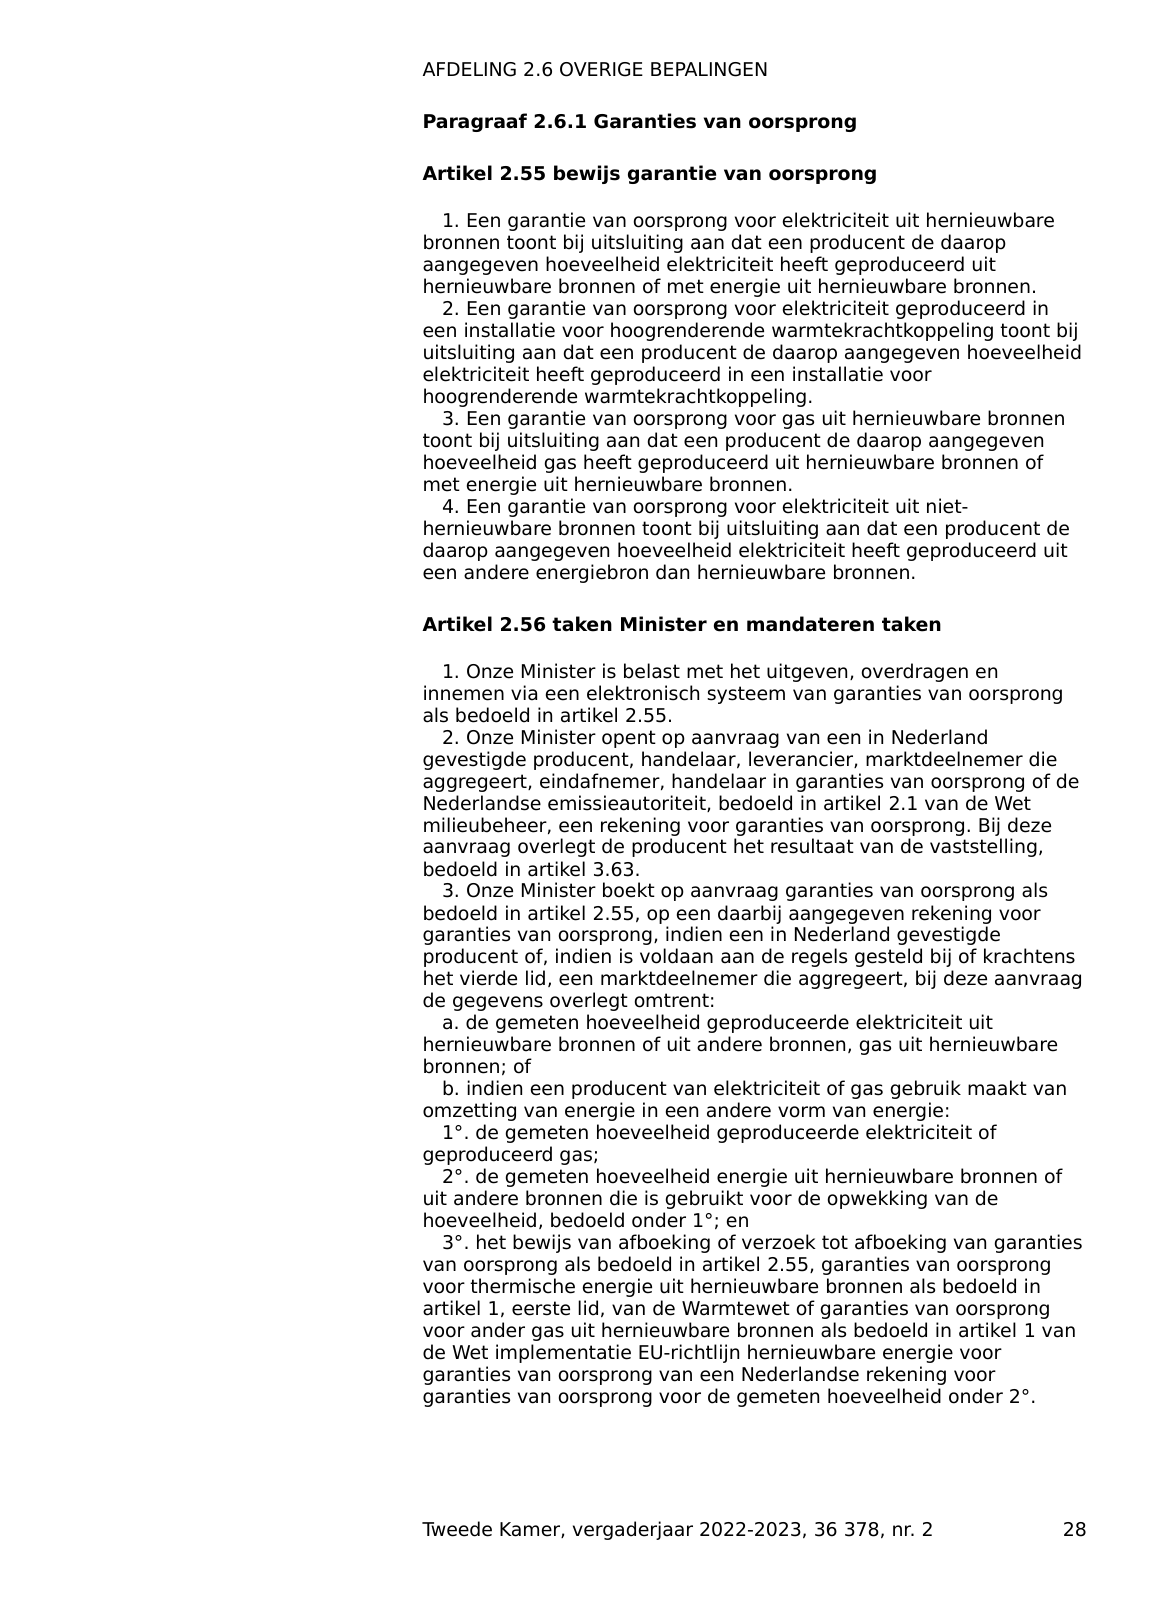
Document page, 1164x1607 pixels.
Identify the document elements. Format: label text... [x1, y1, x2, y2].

text 2. Onze Minister opent op aanvraag van een in Nederland gevestigde producent, handelaar, leverancier, marktdeelnemer die aggregeert, eindafnemer, handelaar in garanties van oorsprong of de Nederlandse emissieautoriteit, bedoeld in artikel 2.1 van de Wet milieubeheer, een rekening voor garanties van oorsprong. Bij deze aanvraag overlegt de producent het resultaat van de vaststelling, bedoeld in artikel 3.63. [422, 727, 1087, 880]
text 1. Een garantie van oorsprong voor elektriciteit uit hernieuwbare bronnen toont bij uitsluiting aan dat een producent de daarop aangegeven hoeveelheid elektriciteit heeft geproduceerd uit hernieuwbare bronnen of met energie uit hernieuwbare bronnen. [422, 210, 1087, 298]
text 2°. de gemeten hoeveelheid energie uit hernieuwbare bronnen of uit andere bronnen die is gebruikt voor de opwekking van de hoeveelheid, bedoeld onder 1°; en [422, 1166, 1087, 1232]
text b. indien een producent van elektriciteit of gas gebruik maakt van omzetting van energie in een andere vorm van energie: [422, 1078, 1087, 1122]
subtitle Paragraaf 2.6.1 Garanties van oorsprong [422, 111, 1087, 133]
subtitle Artikel 2.55 bewijs garantie van oorsprong [422, 163, 1087, 185]
text a. de gemeten hoeveelheid geproduceerde elektriciteit uit hernieuwbare bronnen of uit andere bronnen, gas uit hernieuwbare bronnen; of [422, 1012, 1087, 1078]
text 4. Een garantie van oorsprong voor elektriciteit uit niet-hernieuwbare bronnen toont bij uitsluiting aan dat een producent de daarop aangegeven hoeveelheid elektriciteit heeft geproduceerd uit een andere energiebron dan hernieuwbare bronnen. [422, 496, 1087, 584]
text 1. Onze Minister is belast met het uitgeven, overdragen en innemen via een elektronisch systeem van garanties van oorsprong als bedoeld in artikel 2.55. [422, 661, 1087, 727]
text 3. Onze Minister boekt op aanvraag garanties van oorsprong als bedoeld in artikel 2.55, op een daarbij aangegeven rekening voor garanties van oorsprong, indien een in Nederland gevestigde producent of, indien is voldaan aan de regels gesteld bij of krachtens het vierde lid, een marktdeelnemer die aggregeert, bij deze aanvraag de gegevens overlegt omtrent: [422, 880, 1087, 1012]
text 2. Een garantie van oorsprong voor elektriciteit geproduceerd in een installatie voor hoogrenderende warmtekrachtkoppeling toont bij uitsluiting aan dat een producent de daarop aangegeven hoeveelheid elektriciteit heeft geproduceerd in een installatie voor hoogrenderende warmtekrachtkoppeling. [422, 298, 1087, 408]
subtitle AFDELING 2.6 OVERIGE BEPALINGEN [422, 59, 1087, 81]
text 3. Een garantie van oorsprong voor gas uit hernieuwbare bronnen toont bij uitsluiting aan dat een producent de daarop aangegeven hoeveelheid gas heeft geproduceerd uit hernieuwbare bronnen of met energie uit hernieuwbare bronnen. [422, 408, 1087, 496]
text 1°. de gemeten hoeveelheid geproduceerde elektriciteit of geproduceerd gas; [422, 1122, 1087, 1166]
text 3°. het bewijs van afboeking of verzoek tot afboeking van garanties van oorsprong als bedoeld in artikel 2.55, garanties van oorsprong voor thermische energie uit hernieuwbare bronnen als bedoeld in artikel 1, eerste lid, van de Warmtewet of garanties van oorsprong voor ander gas uit hernieuwbare bronnen als bedoeld in artikel 1 van de Wet implementatie EU-richtlijn hernieuwbare energie voor garanties van oorsprong van een Nederlandse rekening voor garanties van oorsprong voor de gemeten hoeveelheid onder 2°. [422, 1232, 1087, 1408]
subtitle Artikel 2.56 taken Minister en mandateren taken [422, 614, 1087, 636]
